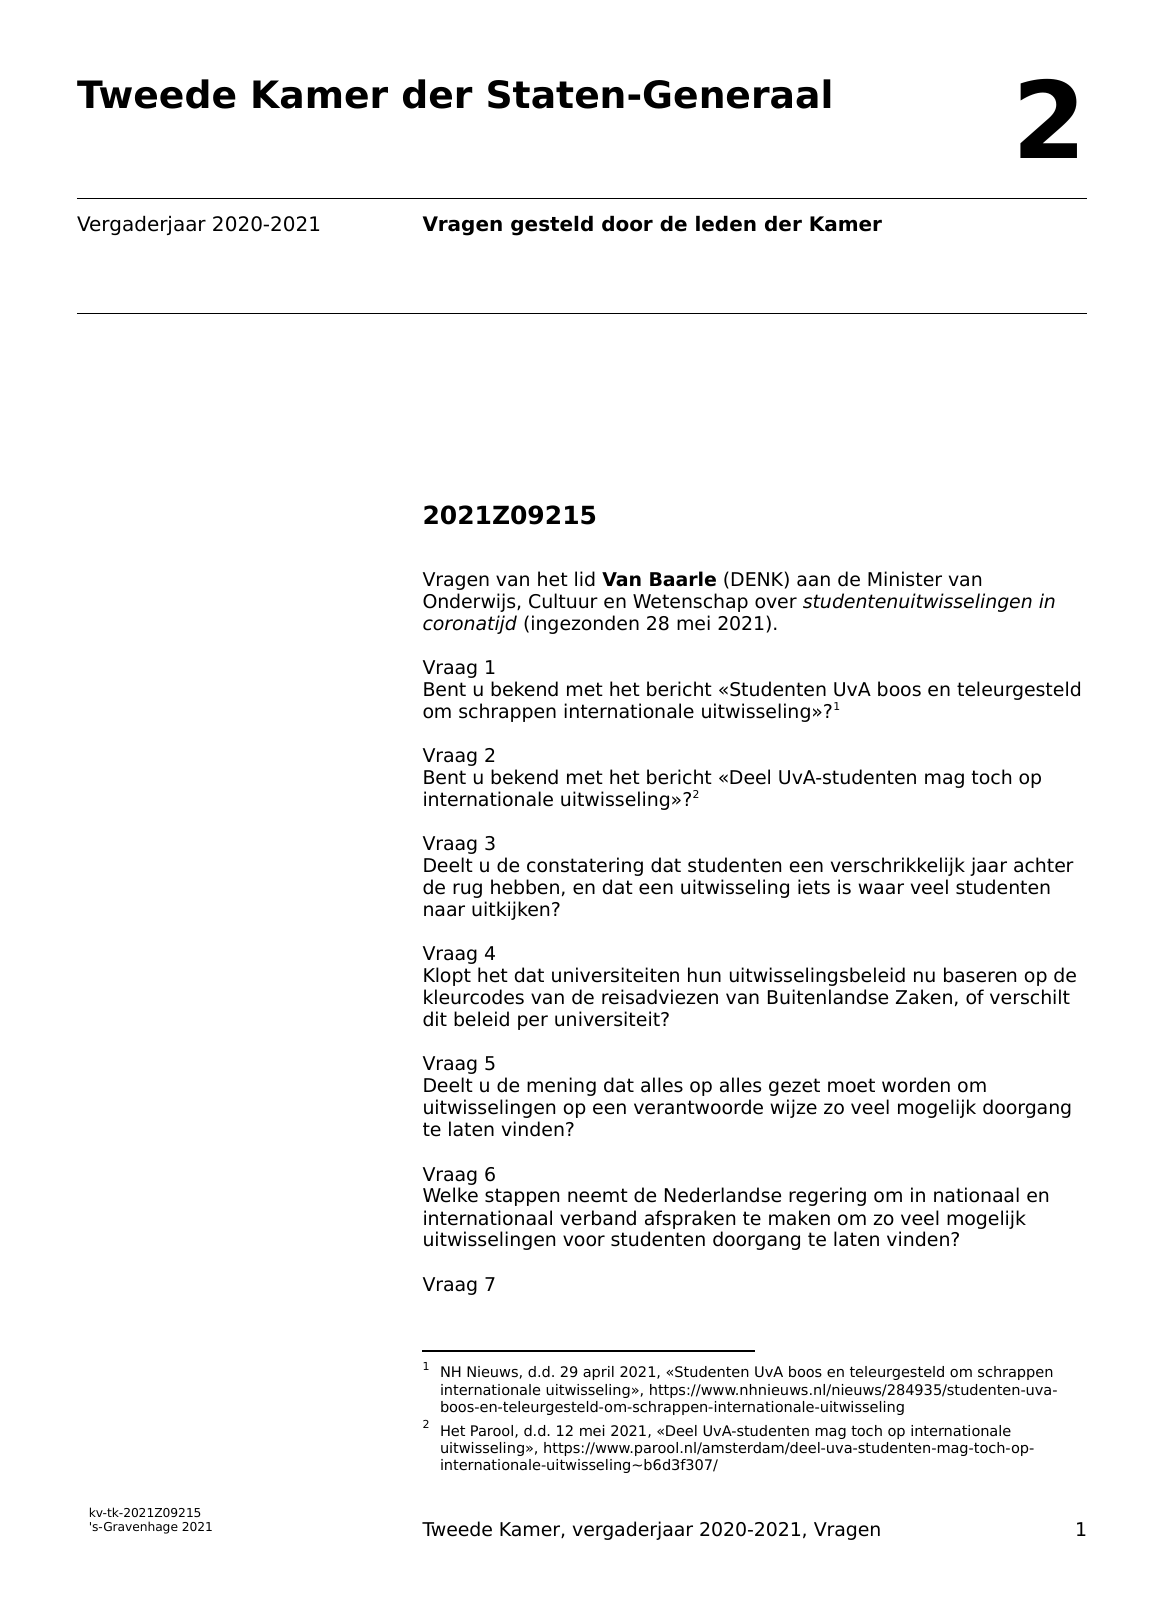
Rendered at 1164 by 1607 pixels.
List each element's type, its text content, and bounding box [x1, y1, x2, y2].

text Vraag 1 [422, 657, 1087, 679]
text 2021Z09215 [422, 501, 1087, 531]
text kv-tk-2021Z09215 [88, 1506, 323, 1520]
text Klopt het dat universiteiten hun uitwisselingsbeleid nu baseren op de kleurcodes van de reisadviezen van Buitenlandse Zaken, of verschilt dit beleid per universiteit? [422, 965, 1087, 1031]
table_cell Vragen gesteld door de leden der Kamer [422, 199, 1087, 313]
text Welke stappen neemt de Nederlandse regering om in nationaal en internationaal verband afspraken te maken om zo veel mogelijk uitwisselingen voor studenten doorgang te laten vinden? [422, 1185, 1087, 1251]
text Deelt u de constatering dat studenten een verschrikkelijk jaar achter de rug hebben, en dat een uitwisseling iets is waar veel studenten naar uitkijken? [422, 855, 1087, 921]
text Deelt u de mening dat alles op alles gezet moet worden om uitwisselingen op een verantwoorde wijze zo veel mogelijk doorgang te laten vinden? [422, 1075, 1087, 1141]
table_cell Vergaderjaar 2020-2021 [77, 199, 422, 313]
text Vraag 2 [422, 745, 1087, 767]
text Vraag 3 [422, 833, 1087, 855]
text Vraag 5 [422, 1053, 1087, 1075]
text 's-Gravenhage 2021 [88, 1520, 323, 1534]
text Vraag 7 [422, 1273, 1087, 1296]
text Bent u bekend met het bericht «Deel UvA-studenten mag toch op internationale uitwisseling»? [422, 767, 1087, 811]
text Vraag 4 [422, 943, 1087, 965]
text Bent u bekend met het bericht «Studenten UvA boos en teleurgesteld om schrappen internationale uitwisseling»? [422, 679, 1087, 723]
text Vragen van het lid Van Baarle (DENK) aan de Minister van Onderwijs, Cultuur en Wetenschap over studentenuitwisselingen in coronatijd (ingezonden 28 mei 2021). [422, 569, 1087, 635]
text Vraag 6 [422, 1163, 1087, 1185]
table_header 2 [886, 59, 1087, 198]
text NH Nieuws, d.d. 29 april 2021, «Studenten UvA boos en teleurgesteld om schrappen internationale uitwisseling», https://www.nhnieuws.nl/nieuws/284935/studenten-uva-boos-en-teleurgesteld-om-schrappen-internationale-uitwisseling [422, 1360, 1087, 1416]
table_header Tweede Kamer der Staten-Generaal [77, 59, 886, 198]
text Het Parool, d.d. 12 mei 2021, «Deel UvA-studenten mag toch op internationale uitwisseling», https://www.parool.nl/amsterdam/deel-uva-studenten-mag-toch-op-internationale-uitwisseling~b6d3f307/ [422, 1418, 1087, 1474]
